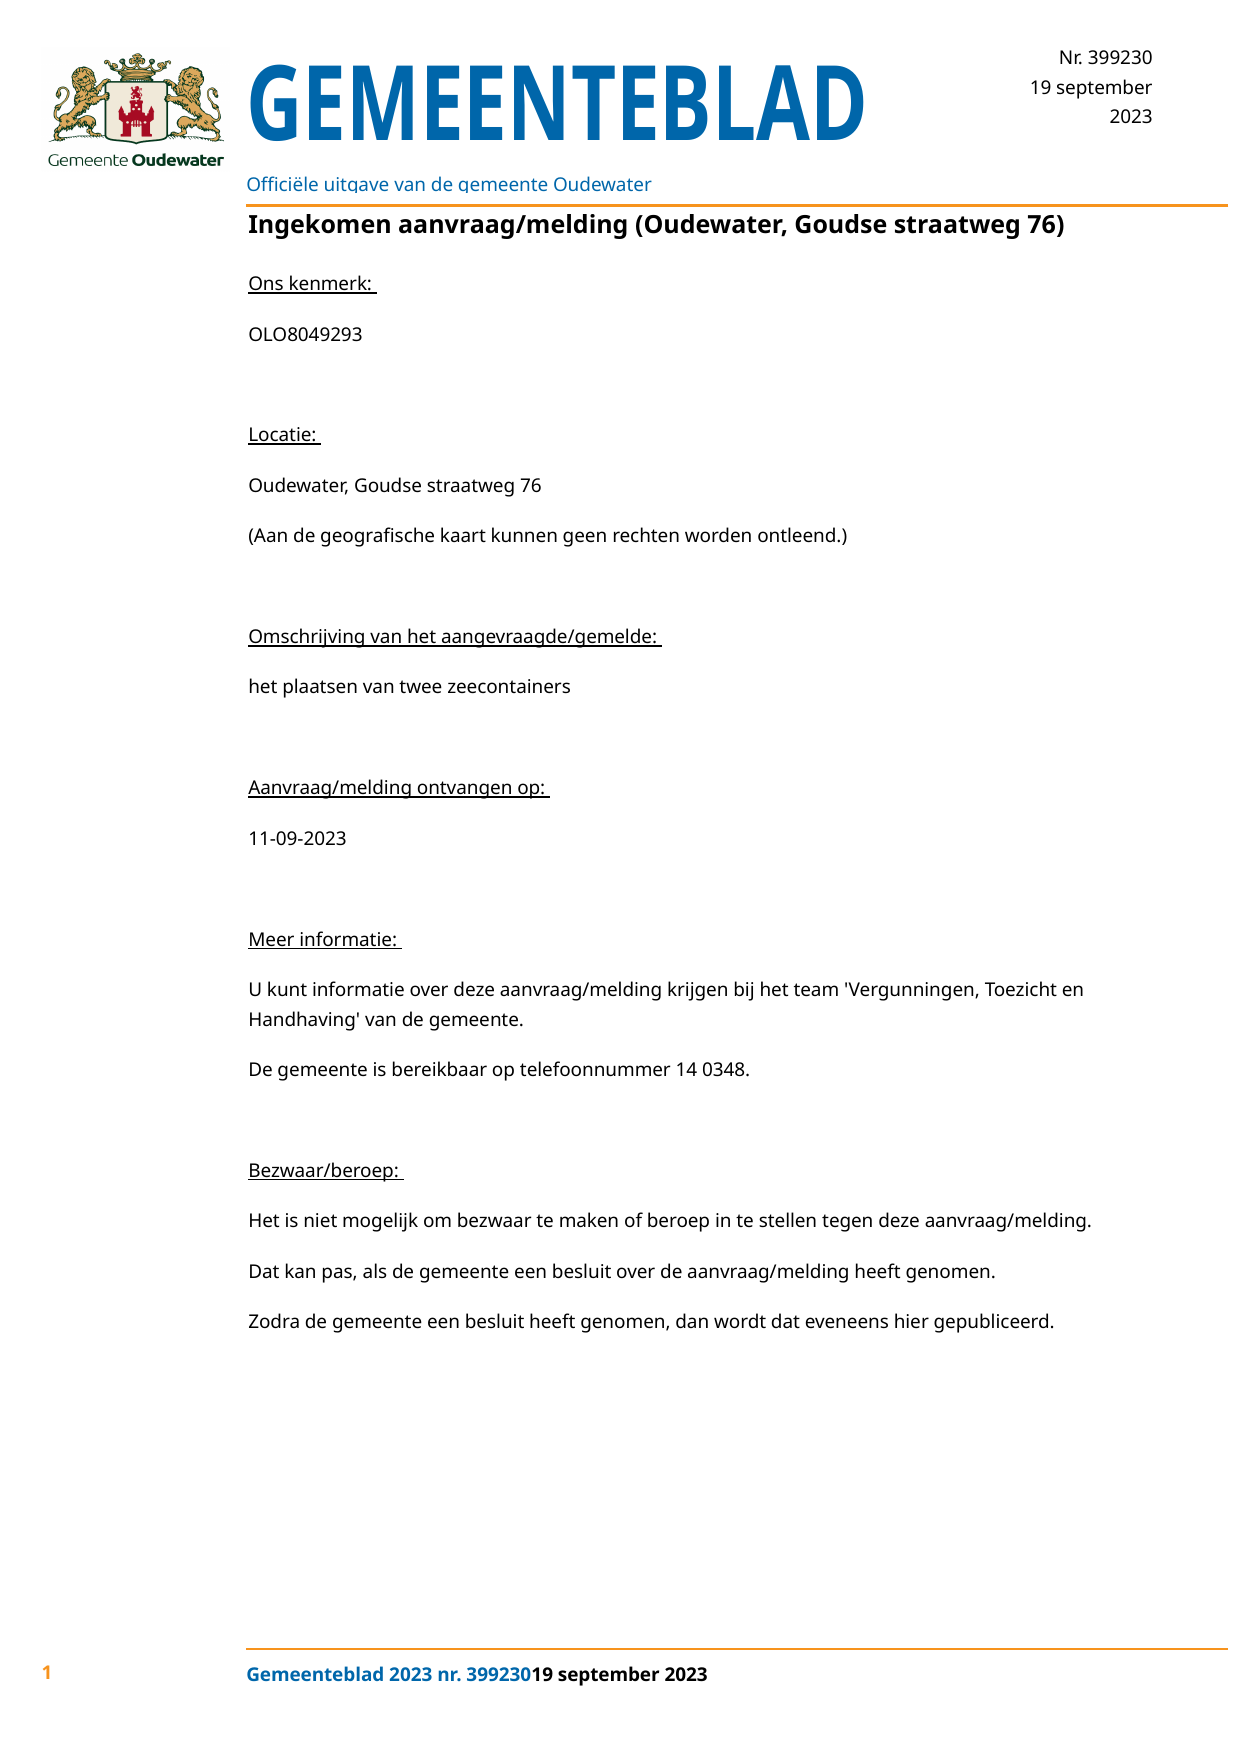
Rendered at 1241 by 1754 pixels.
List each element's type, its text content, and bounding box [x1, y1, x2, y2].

text Ons kenmerk: [248, 270, 1152, 296]
text Ingekomen aanvraag/melding (Oudewater, Goudse straatweg 76) [248, 207, 1152, 241]
text De gemeente is bereikbaar op telefoonnummer 14 0348. [248, 1056, 1152, 1082]
text het plaatsen van twee zeecontainers [248, 674, 1152, 699]
text Bezwaar/beroep: [248, 1157, 1152, 1183]
picture [41, 47, 231, 172]
text (Aan de geografische kaart kunnen geen rechten worden ontleend.) [248, 522, 1152, 548]
text 11-09-2023 [248, 825, 1152, 851]
text U kunt informatie over deze aanvraag/melding krijgen bij het team 'Vergunningen, Toezicht en Handhaving' van de gemeente. [248, 976, 1152, 1031]
text Dat kan pas, als de gemeente een besluit over de aanvraag/melding heeft genomen. [248, 1258, 1152, 1283]
text Oudewater, Goudse straatweg 76 [248, 472, 1152, 498]
text Het is niet mogelijk om bezwaar te maken of beroep in te stellen tegen deze aanvraag/melding. [248, 1207, 1152, 1233]
text Zodra de gemeente een besluit heeft genomen, dan wordt dat eveneens hier gepubliceerd. [248, 1308, 1152, 1334]
text Meer informatie: [248, 926, 1152, 951]
text Aanvraag/melding ontvangen op: [248, 774, 1152, 800]
text Omschrijving van het aangevraagde/gemelde: [248, 623, 1152, 649]
text OLO8049293 [248, 321, 1152, 346]
text Locatie: [248, 422, 1152, 447]
